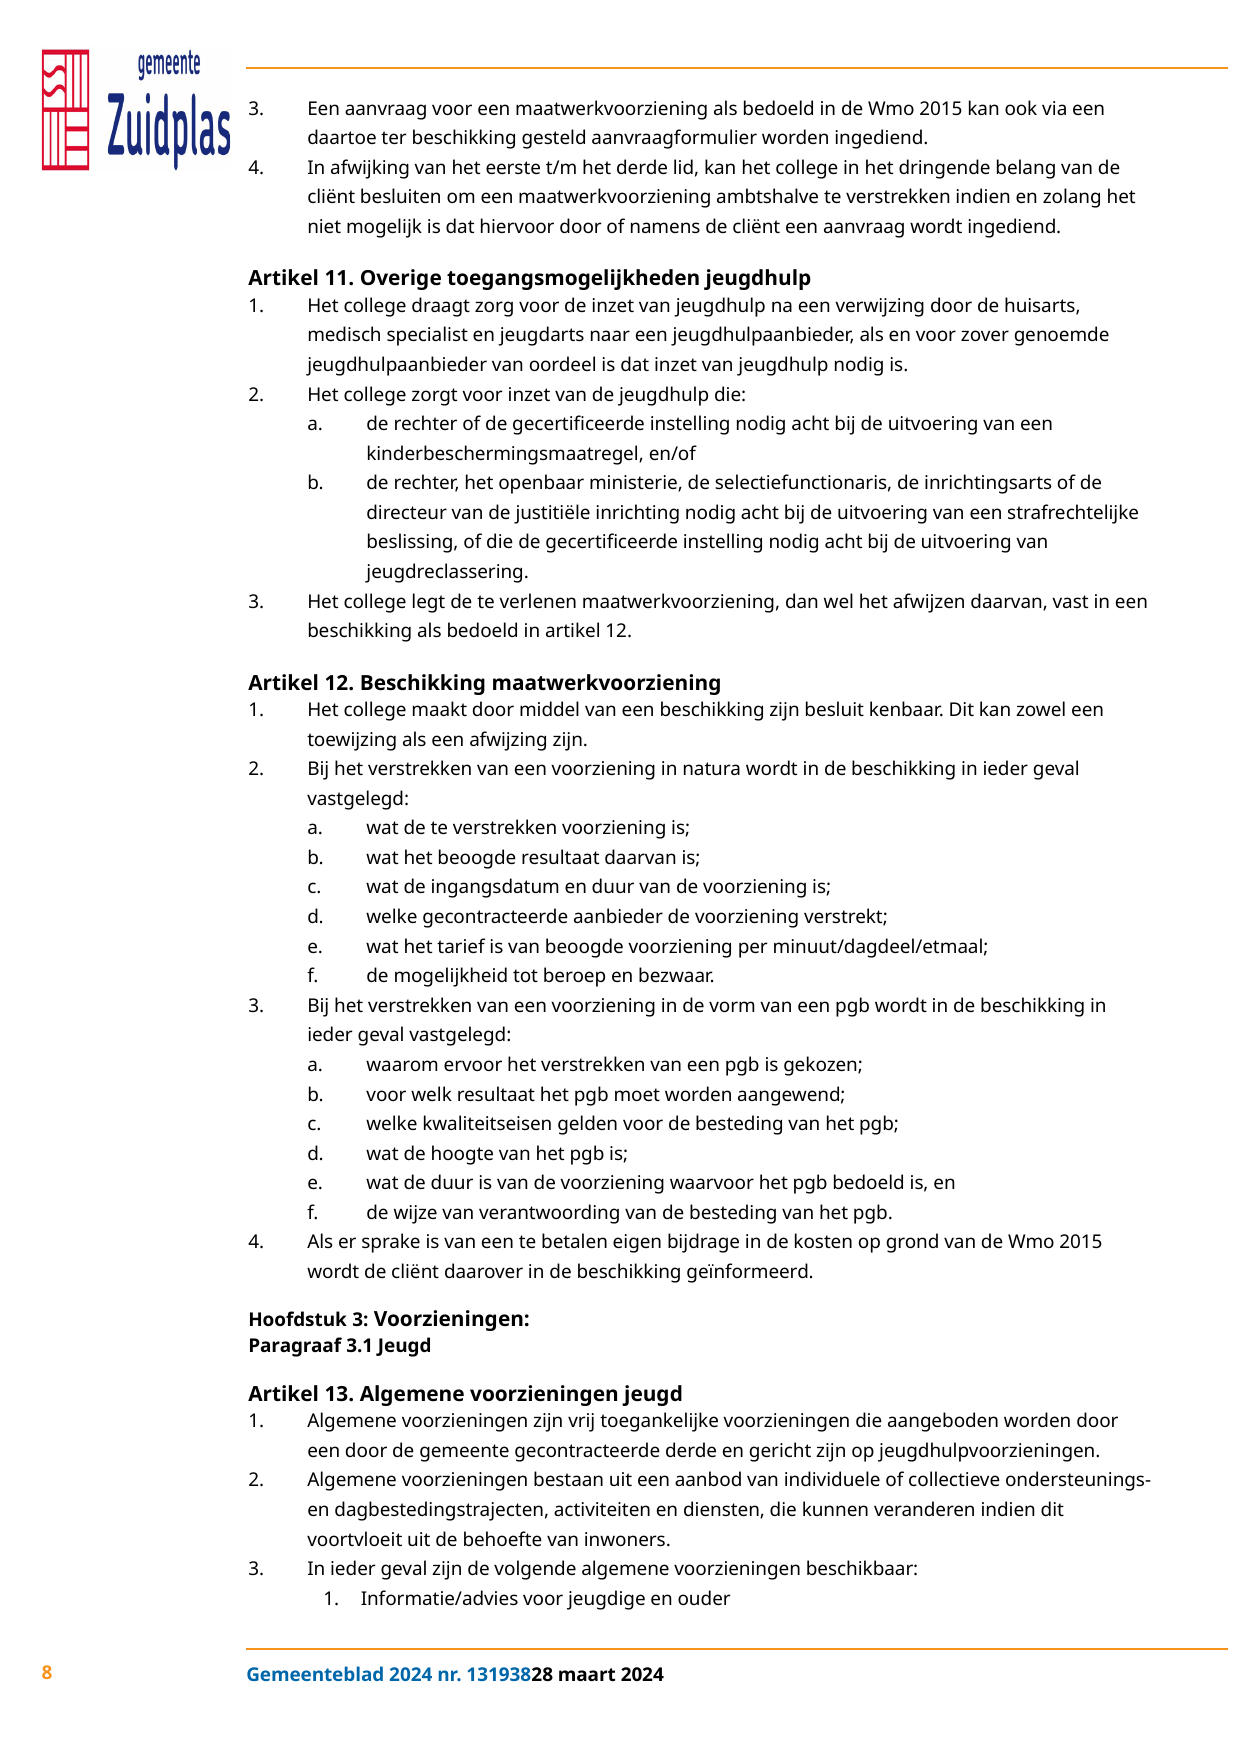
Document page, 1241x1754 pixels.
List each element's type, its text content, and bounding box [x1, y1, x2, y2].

list welke kwaliteitseisen gelden voor de besteding van het pgb; [307, 1110, 1152, 1136]
list Bij het verstrekken van een voorziening in natura wordt in de beschikking in ieder geval vastgelegd: [248, 755, 1152, 811]
list de rechter, het openbaar ministerie, de selectiefunctionaris, de inrichtingsarts of de directeur van de justitiële inrichting nodig acht bij de uitvoering van een strafrechtelijke beslissing, of die de gecertificeerde instelling nodig acht bij de uitvoering van jeugdreclassering. [307, 469, 1152, 584]
list wat het beoogde resultaat daarvan is; [307, 844, 1152, 870]
list Een aanvraag voor een maatwerkvoorziening als bedoeld in de Wmo 2015 kan ook via een daartoe ter beschikking gesteld aanvraagformulier worden ingediend. [248, 95, 1152, 150]
list Het college legt de te verlenen maatwerkvoorziening, dan wel het afwijzen daarvan, vast in een beschikking als bedoeld in artikel 12. [248, 588, 1152, 643]
list de rechter of de gecertificeerde instelling nodig acht bij de uitvoering van een kinderbeschermingsmaatregel, en/of [307, 410, 1152, 466]
text Hoofdstuk 3: Voorzieningen: [248, 1304, 1152, 1332]
list In ieder geval zijn de volgende algemene voorzieningen beschikbaar: [248, 1555, 1152, 1581]
list wat de duur is van de voorziening waarvoor het pgb bedoeld is, en [307, 1169, 1152, 1195]
list wat het tarief is van beoogde voorziening per minuut/dagdeel/etmaal; [307, 933, 1152, 959]
list Algemene voorzieningen bestaan uit een aanbod van individuele of collectieve ondersteunings- en dagbestedingstrajecten, activiteiten en diensten, die kunnen veranderen indien dit voortvloeit uit de behoefte van inwoners. [248, 1467, 1152, 1551]
list Bij het verstrekken van een voorziening in de vorm van een pgb wordt in de beschikking in ieder geval vastgelegd: [248, 992, 1152, 1047]
text Artikel 12. Beschikking maatwerkvoorziening [248, 668, 1152, 696]
list Algemene voorzieningen zijn vrij toegankelijke voorzieningen die aangeboden worden door een door de gemeente gecontracteerde derde en gericht zijn op jeugdhulpvoorzieningen. [248, 1407, 1152, 1463]
list de wijze van verantwoording van de besteding van het pgb. [307, 1199, 1152, 1225]
list wat de ingangsdatum en duur van de voorziening is; [307, 874, 1152, 899]
list Het college maakt door middel van een beschikking zijn besluit kenbaar. Dit kan zowel een toewijzing als een afwijzing zijn. [248, 696, 1152, 752]
list voor welk resultaat het pgb moet worden aangewend; [307, 1081, 1152, 1107]
list wat de hoogte van het pgb is; [307, 1140, 1152, 1166]
list Het college draagt zorg voor de inzet van jeugdhulp na een verwijzing door de huisarts, medisch specialist en jeugdarts naar een jeugdhulpaanbieder, als en voor zover genoemde jeugdhulpaanbieder van oordeel is dat inzet van jeugdhulp nodig is. [248, 292, 1152, 377]
picture [41, 47, 231, 172]
text Paragraaf 3.1 Jeugd [248, 1332, 1152, 1358]
list Als er sprake is van een te betalen eigen bijdrage in de kosten op grond van de Wmo 2015 wordt de cliënt daarover in de beschikking geïnformeerd. [248, 1229, 1152, 1284]
text Artikel 11. Overige toegangsmogelijkheden jeugdhulp [248, 263, 1152, 292]
list wat de te verstrekken voorziening is; [307, 814, 1152, 840]
list welke gecontracteerde aanbieder de voorziening verstrekt; [307, 903, 1152, 929]
list de mogelijkheid tot beroep en bezwaar. [307, 962, 1152, 988]
text Artikel 13. Algemene voorzieningen jeugd [248, 1379, 1152, 1407]
list Het college zorgt voor inzet van de jeugdhulp die: [248, 381, 1152, 406]
list waarom ervoor het verstrekken van een pgb is gekozen; [307, 1051, 1152, 1077]
list Informatie/advies voor jeugdige en ouder [323, 1585, 1152, 1611]
list In afwijking van het eerste t/m het derde lid, kan het college in het dringende belang van de cliënt besluiten om een maatwerkvoorziening ambtshalve te verstrekken indien en zolang het niet mogelijk is dat hiervoor door of namens de cliënt een aanvraag wordt ingediend. [248, 154, 1152, 239]
